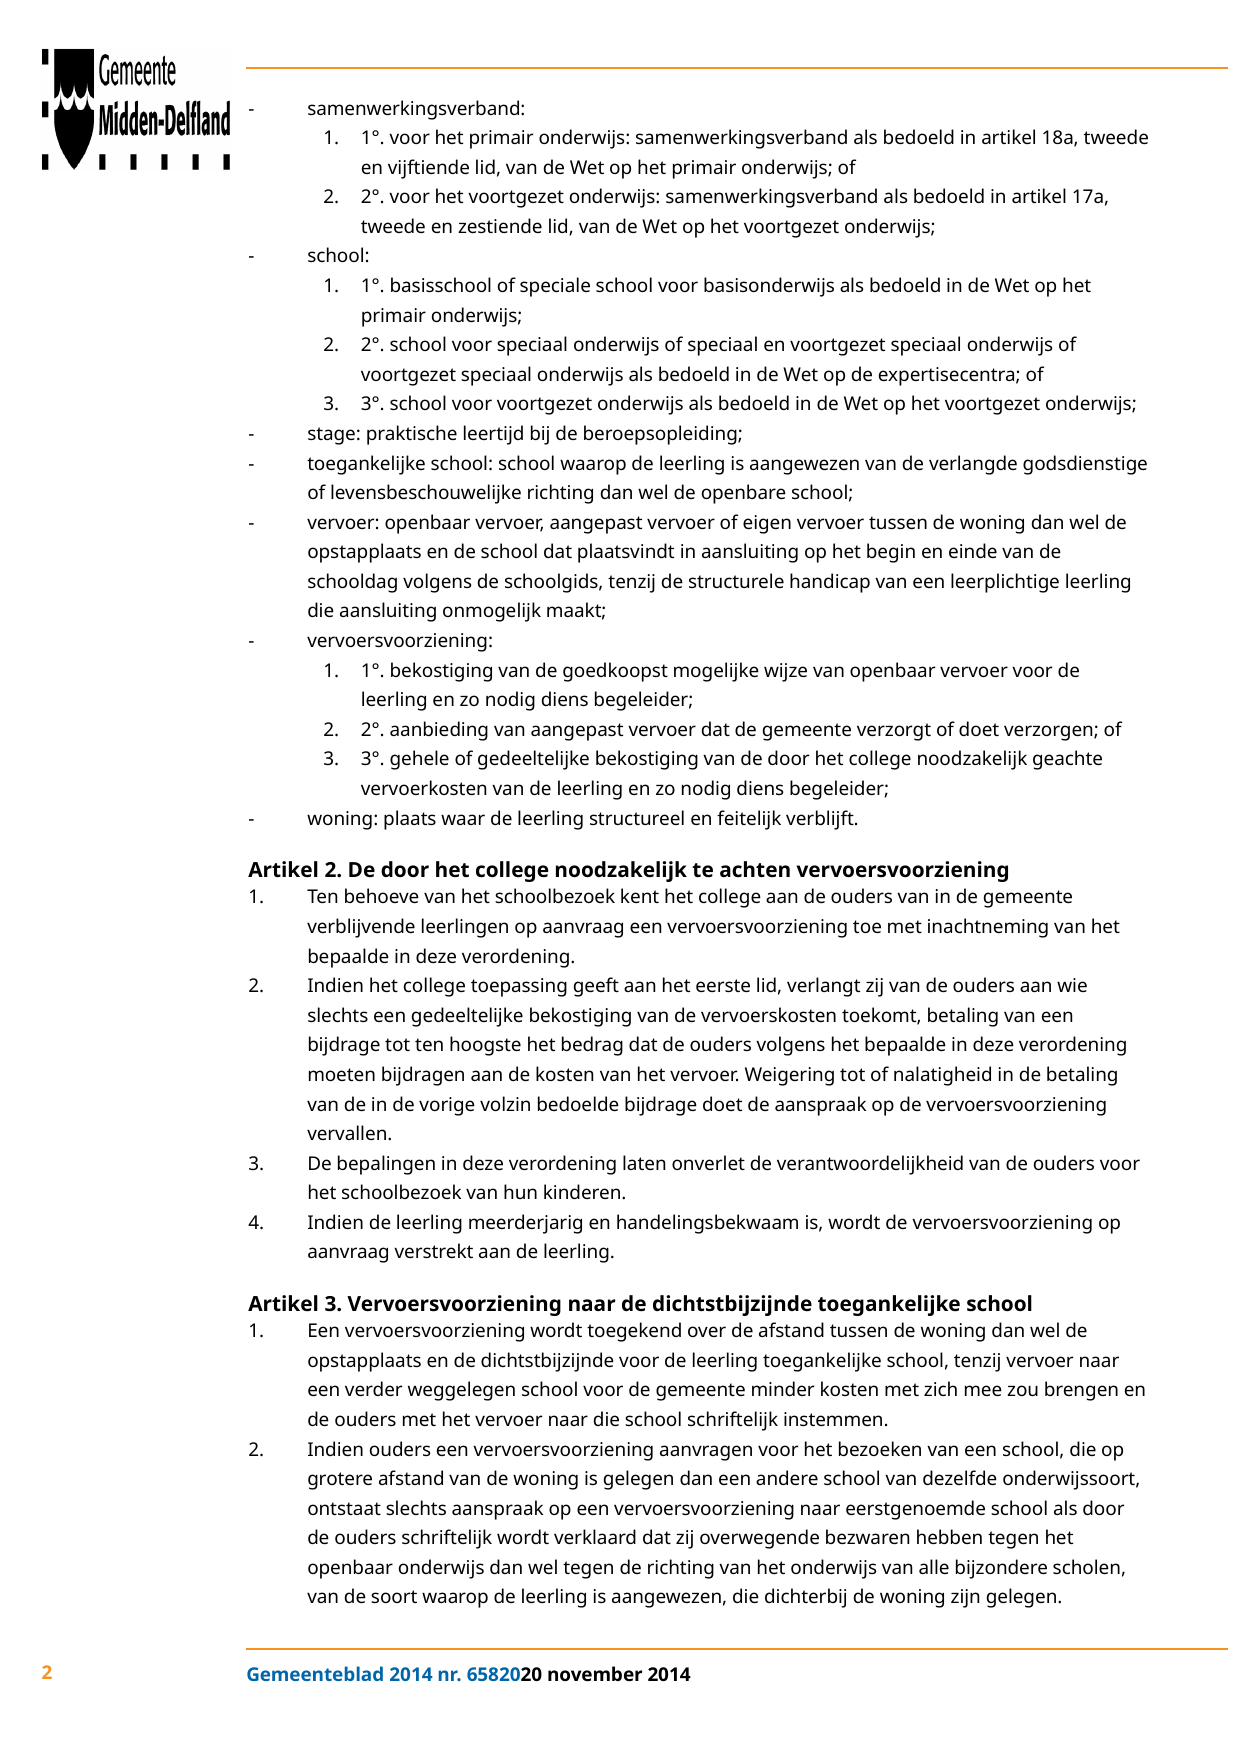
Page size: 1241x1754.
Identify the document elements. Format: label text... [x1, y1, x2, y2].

list samenwerkingsverband: [248, 95, 1152, 121]
picture [41, 47, 231, 172]
list Indien de leerling meerderjarig en handelingsbekwaam is, wordt de vervoersvoorziening op aanvraag verstrekt aan de leerling. [248, 1209, 1152, 1264]
list Indien het college toepassing geeft aan het eerste lid, verlangt zij van de ouders aan wie slechts een gedeeltelijke bekostiging van de vervoerskosten toekomt, betaling van een bijdrage tot ten hoogste het bedrag dat de ouders volgens het bepaalde in deze verordening moeten bijdragen aan de kosten van het vervoer. Weigering tot of nalatigheid in de betaling van de in de vorige volzin bedoelde bijdrage doet de aanspraak op de vervoersvoorziening vervallen. [248, 972, 1152, 1146]
list vervoer: openbaar vervoer, aangepast vervoer of eigen vervoer tussen de woning dan wel de opstapplaats en de school dat plaatsvindt in aansluiting op het begin en einde van de schooldag volgens de schoolgids, tenzij de structurele handicap van een leerplichtige leerling die aansluiting onmogelijk maakt; [248, 509, 1152, 623]
list 1°. bekostiging van de goedkoopst mogelijke wijze van openbaar vervoer voor de leerling en zo nodig diens begeleider; [323, 657, 1152, 712]
list De bepalingen in deze verordening laten onverlet de verantwoordelijkheid van de ouders voor het schoolbezoek van hun kinderen. [248, 1150, 1152, 1205]
list vervoersvoorziening: [248, 627, 1152, 653]
list 2°. voor het voortgezet onderwijs: samenwerkingsverband als bedoeld in artikel 17a, tweede en zestiende lid, van de Wet op het voortgezet onderwijs; [323, 183, 1152, 239]
list 2°. aanbieding van aangepast vervoer dat de gemeente verzorgt of doet verzorgen; of [323, 716, 1152, 742]
list stage: praktische leertijd bij de beroepsopleiding; [248, 420, 1152, 446]
list 2°. school voor speciaal onderwijs of speciaal en voortgezet speciaal onderwijs of voortgezet speciaal onderwijs als bedoeld in de Wet op de expertisecentra; of [323, 331, 1152, 387]
list Een vervoersvoorziening wordt toegekend over de afstand tussen de woning dan wel de opstapplaats en de dichtstbijzijnde voor de leerling toegankelijke school, tenzij vervoer naar een verder weggelegen school voor de gemeente minder kosten met zich mee zou brengen en de ouders met het vervoer naar die school schriftelijk instemmen. [248, 1317, 1152, 1432]
list 3°. school voor voortgezet onderwijs als bedoeld in de Wet op het voortgezet onderwijs; [323, 391, 1152, 416]
list Indien ouders een vervoersvoorziening aanvragen voor het bezoeken van een school, die op grotere afstand van de woning is gelegen dan een andere school van dezelfde onderwijssoort, ontstaat slechts aanspraak op een vervoersvoorziening naar eerstgenoemde school als door de ouders schriftelijk wordt verklaard dat zij overwegende bezwaren hebben tegen het openbaar onderwijs dan wel tegen de richting van het onderwijs van alle bijzondere scholen, van de soort waarop de leerling is aangewezen, die dichterbij de woning zijn gelegen. [248, 1436, 1152, 1609]
text Artikel 3. Vervoersvoorziening naar de dichtstbijzijnde toegankelijke school [248, 1289, 1152, 1317]
list Ten behoeve van het schoolbezoek kent het college aan de ouders van in de gemeente verblijvende leerlingen op aanvraag een vervoersvoorziening toe met inachtneming van het bepaalde in deze verordening. [248, 884, 1152, 968]
text Artikel 2. De door het college noodzakelijk te achten vervoersvoorziening [248, 855, 1152, 884]
list woning: plaats waar de leerling structureel en feitelijk verblijft. [248, 805, 1152, 831]
list 1°. basisschool of speciale school voor basisonderwijs als bedoeld in de Wet op het primair onderwijs; [323, 272, 1152, 328]
list school: [248, 243, 1152, 268]
list 1°. voor het primair onderwijs: samenwerkingsverband als bedoeld in artikel 18a, tweede en vijftiende lid, van de Wet op het primair onderwijs; of [323, 124, 1152, 180]
list toegankelijke school: school waarop de leerling is aangewezen van de verlangde godsdienstige of levensbeschouwelijke richting dan wel de openbare school; [248, 450, 1152, 505]
list 3°. gehele of gedeeltelijke bekostiging van de door het college noodzakelijk geachte vervoerkosten van de leerling en zo nodig diens begeleider; [323, 746, 1152, 801]
